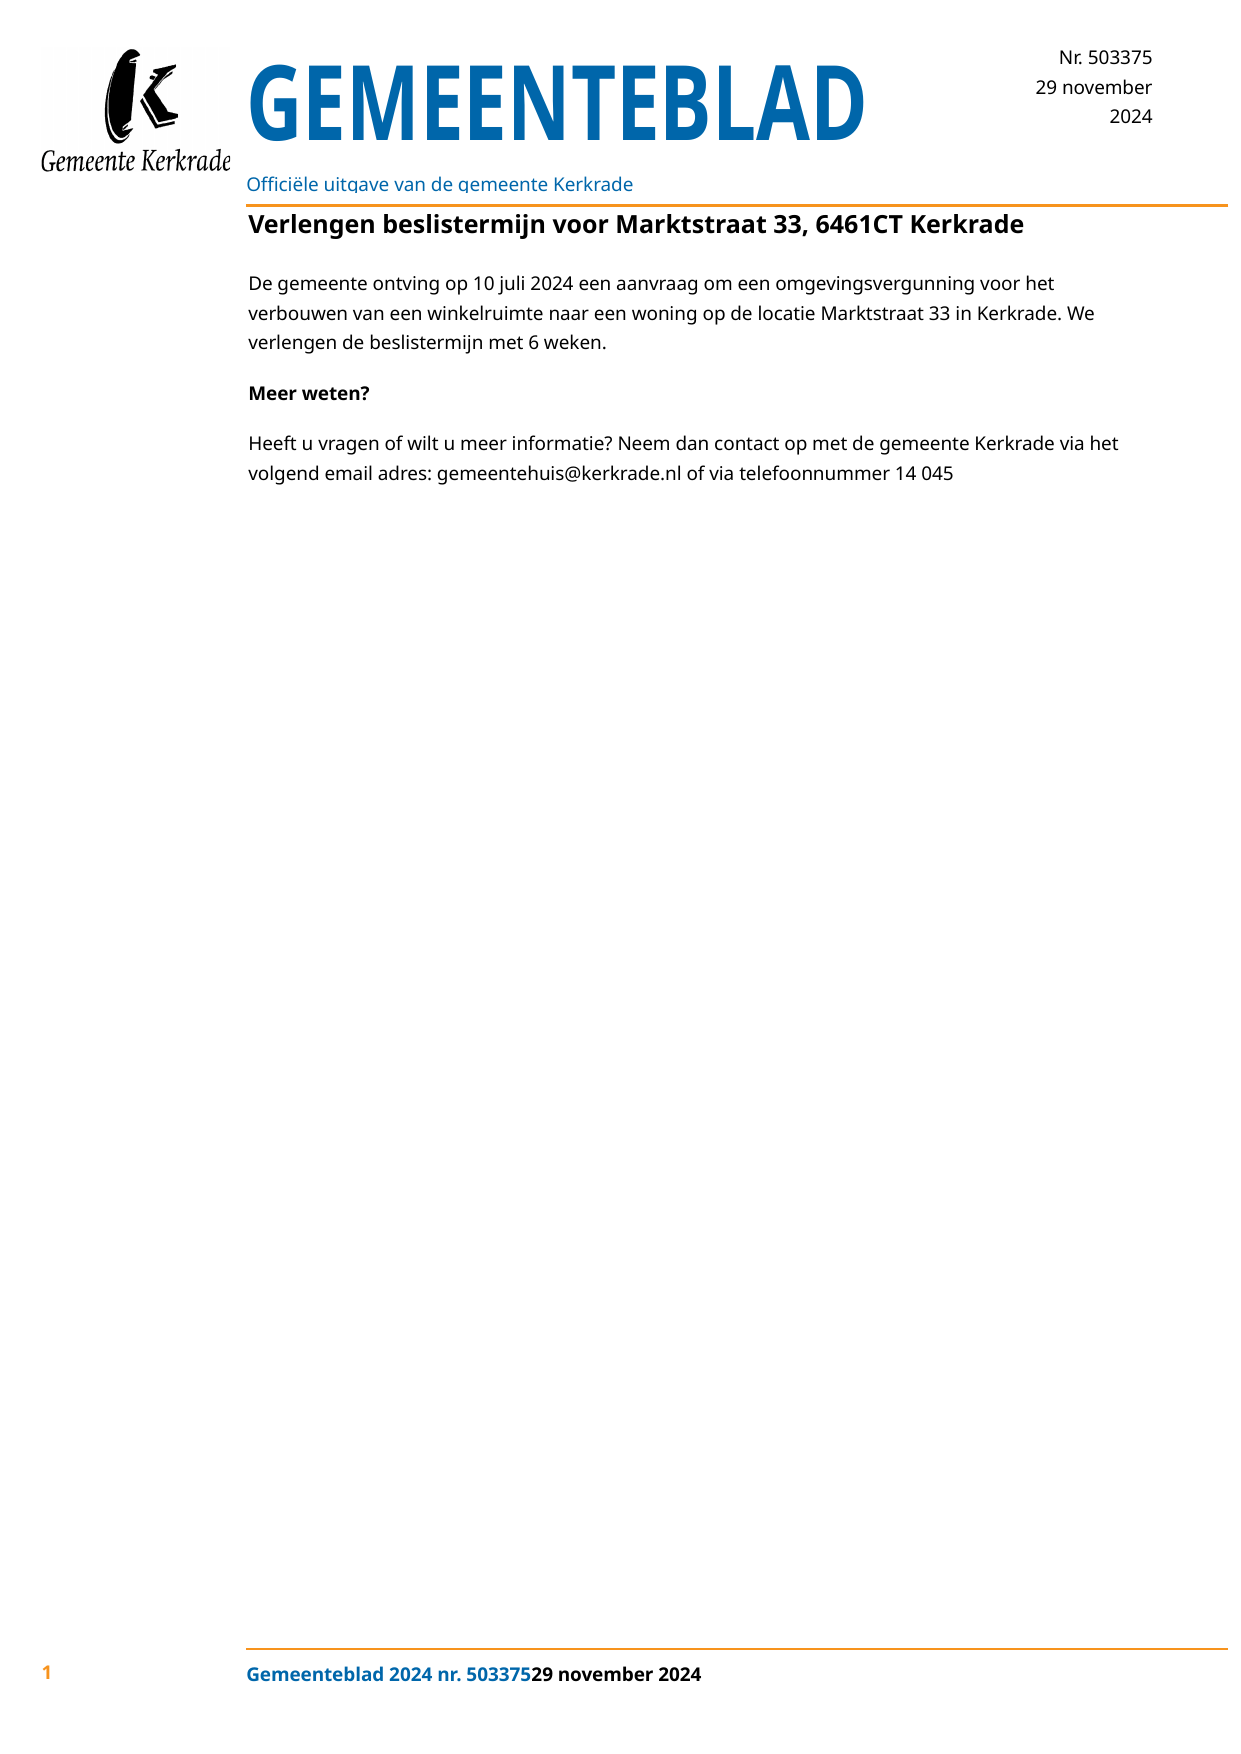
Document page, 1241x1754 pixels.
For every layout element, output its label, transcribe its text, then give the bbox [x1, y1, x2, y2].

text Heeft u vragen of wilt u meer informatie? Neem dan contact op met de gemeente Kerkrade via het volgend email adres: gemeentehuis@kerkrade.nl of via telefoonnummer 14 045 [248, 430, 1152, 486]
picture [41, 47, 231, 172]
text Verlengen beslistermijn voor Marktstraat 33, 6461CT Kerkrade [248, 207, 1152, 241]
text Meer weten? [248, 380, 1152, 406]
text De gemeente ontving op 10 juli 2024 een aanvraag om een omgevingsvergunning voor het verbouwen van een winkelruimte naar een woning op de locatie Marktstraat 33 in Kerkrade. We verlengen de beslistermijn met 6 weken. [248, 270, 1152, 355]
